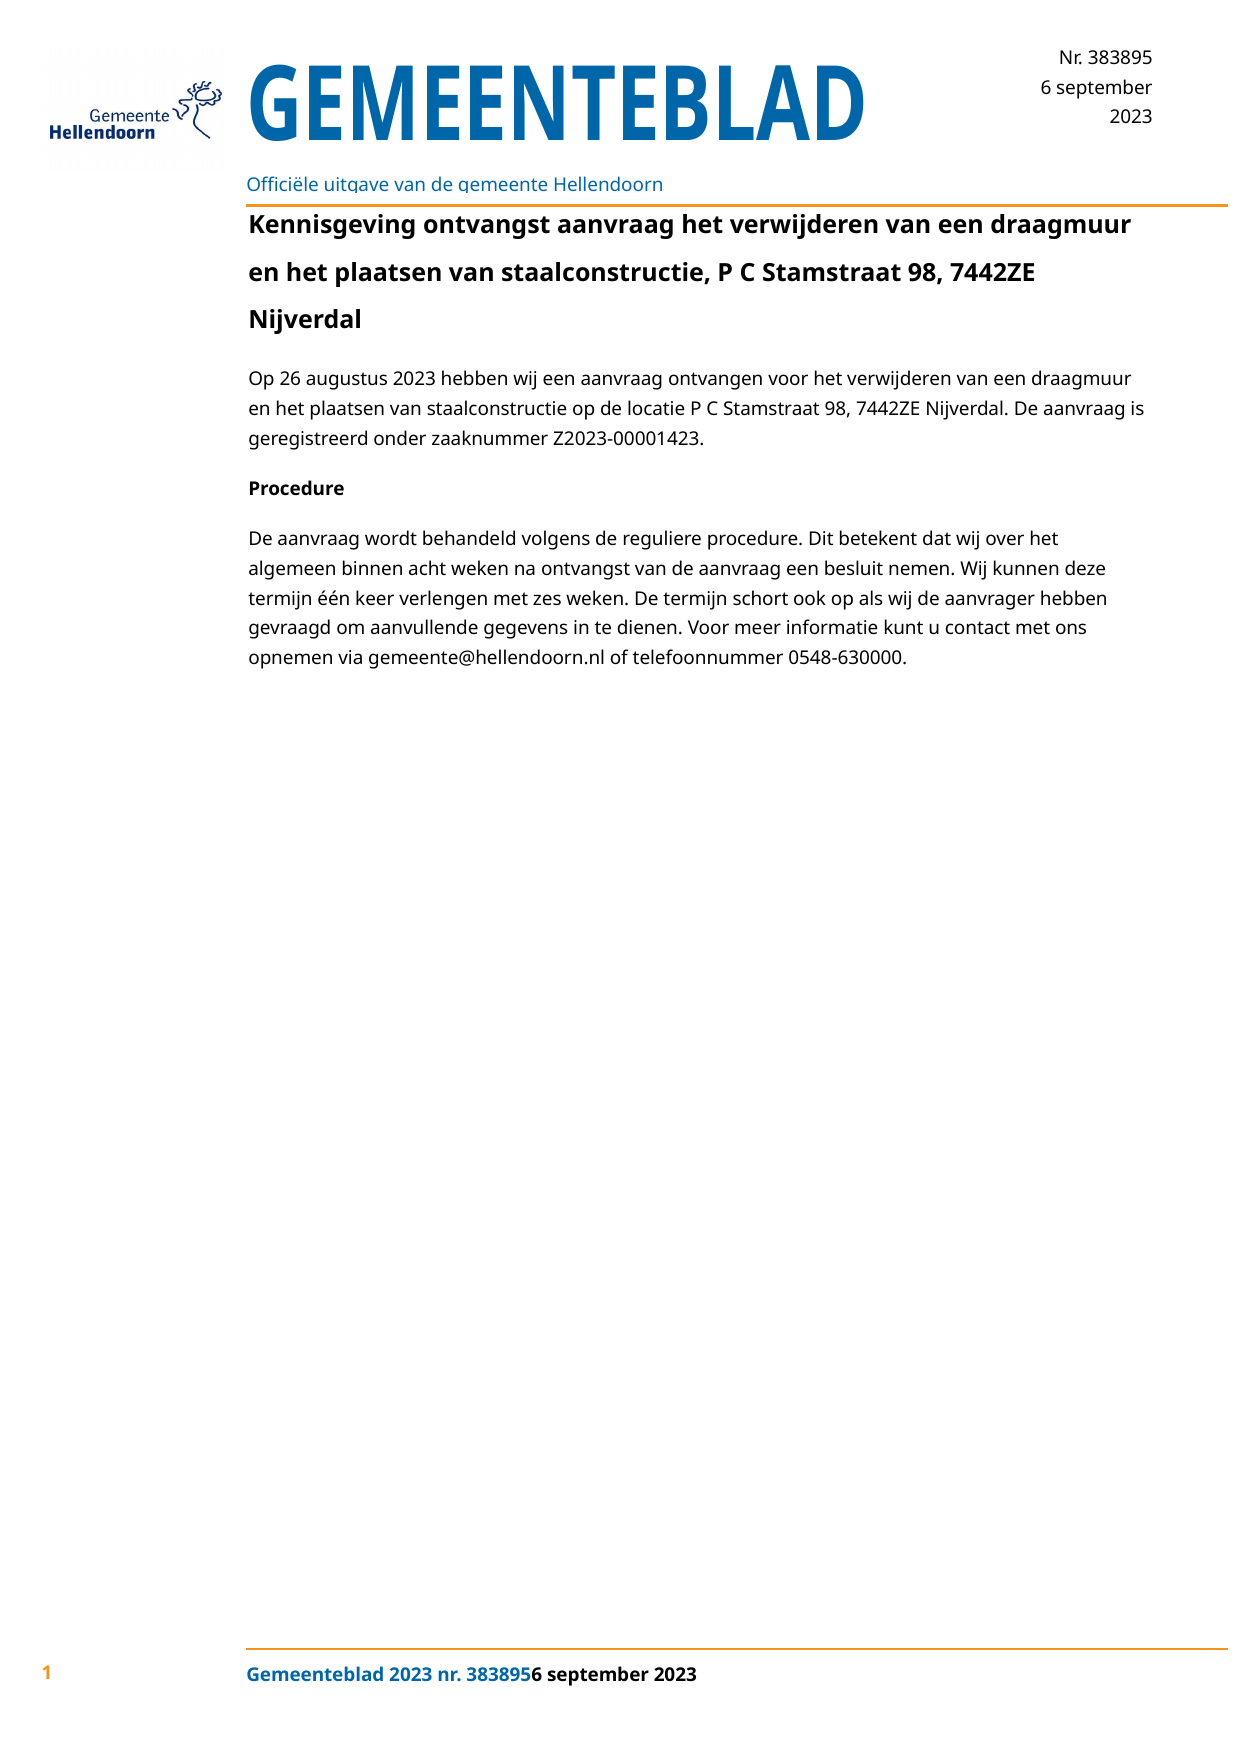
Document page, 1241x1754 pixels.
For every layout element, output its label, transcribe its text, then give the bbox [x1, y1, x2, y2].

text De aanvraag wordt behandeld volgens de reguliere procedure. Dit betekent dat wij over het algemeen binnen acht weken na ontvangst van de aanvraag een besluit nemen. Wij kunnen deze termijn één keer verlengen met zes weken. De termijn schort ook op als wij de aanvrager hebben gevraagd om aanvullende gegevens in te dienen. Voor meer informatie kunt u contact met ons opnemen via gemeente@hellendoorn.nl of telefoonnummer 0548-630000. [248, 526, 1152, 669]
text Op 26 augustus 2023 hebben wij een aanvraag ontvangen voor het verwijderen van een draagmuur en het plaatsen van staalconstructie op de locatie P C Stamstraat 98, 7442ZE Nijverdal. De aanvraag is geregistreerd onder zaaknummer Z2023-00001423. [248, 366, 1152, 450]
text Procedure [248, 475, 1152, 501]
picture [41, 47, 231, 172]
text Kennisgeving ontvangst aanvraag het verwijderen van een draagmuur en het plaatsen van staalconstructie, P C Stamstraat 98, 7442ZE Nijverdal [248, 207, 1152, 336]
